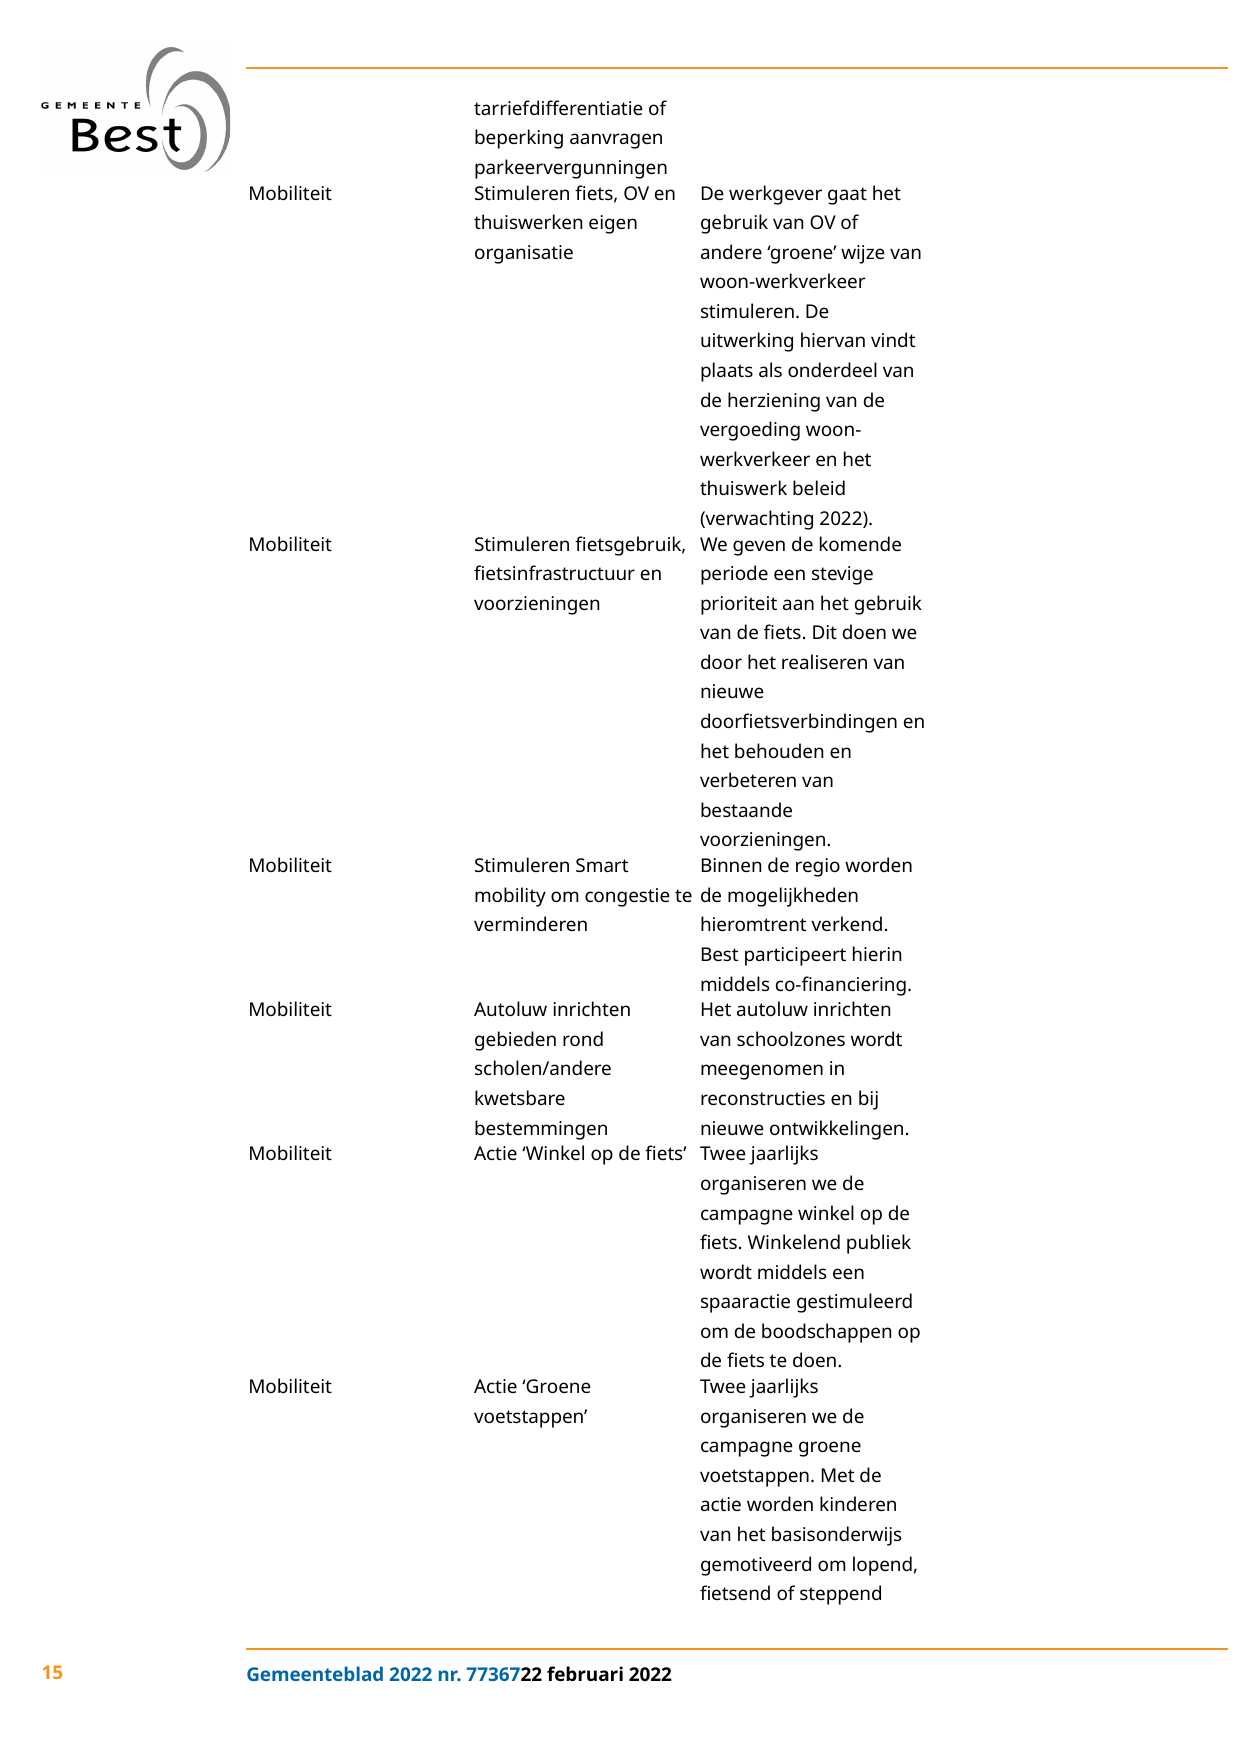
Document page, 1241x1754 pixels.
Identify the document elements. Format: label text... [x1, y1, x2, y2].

table_cell [248, 95, 474, 180]
table_cell Actie ‘Groene voetstappen’ [474, 1373, 700, 1606]
table_cell Autoluw inrichten gebieden rond scholen/andere kwetsbare bestemmingen [474, 996, 700, 1141]
table_cell We geven de komende periode een stevige prioriteit aan het gebruik van de fiets. Dit doen we door het realiseren van nieuwe doorfietsverbindingen en het behouden en verbeteren van bestaande voorzieningen. [700, 531, 926, 852]
table_cell Stimuleren fietsgebruik, fietsinfrastructuur en voorzieningen [474, 531, 700, 852]
table_cell Binnen de regio worden de mogelijkheden hieromtrent verkend. Best participeert hierin middels co-financiering. [700, 853, 926, 996]
table_cell Stimuleren fiets, OV en thuiswerken eigen organisatie [474, 180, 700, 531]
table_cell [700, 95, 926, 180]
table_cell Mobiliteit [248, 853, 474, 996]
table_cell Mobiliteit [248, 1373, 474, 1606]
table_cell tarriefdifferentiatie of beperking aanvragen parkeervergunningen [474, 95, 700, 180]
picture [41, 47, 231, 172]
table_cell Twee jaarlijks organiseren we de campagne winkel op de fiets. Winkelend publiek wordt middels een spaaractie gestimuleerd om de boodschappen op de fiets te doen. [700, 1141, 926, 1373]
table_cell Actie ‘Winkel op de fiets’ [474, 1141, 700, 1373]
table_cell Mobiliteit [248, 180, 474, 531]
table_cell De werkgever gaat het gebruik van OV of andere ‘groene’ wijze van woon-werkverkeer stimuleren. De uitwerking hiervan vindt plaats als onderdeel van de herziening van de vergoeding woon-werkverkeer en het thuiswerk beleid (verwachting 2022). [700, 180, 926, 531]
table_cell [926, 878, 1152, 996]
table_cell Het autoluw inrichten van schoolzones wordt meegenomen in reconstructies en bij nieuwe ontwikkelingen. [700, 996, 926, 1141]
table_cell Stimuleren Smart mobility om congestie te verminderen [474, 853, 700, 996]
table_cell Mobiliteit [248, 1141, 474, 1373]
table_cell Mobiliteit [248, 531, 474, 852]
table_cell Twee jaarlijks organiseren we de campagne groene voetstappen. Met de actie worden kinderen van het basisonderwijs gemotiveerd om lopend, fietsend of steppend [700, 1373, 926, 1606]
table_cell Mobiliteit [248, 996, 474, 1141]
